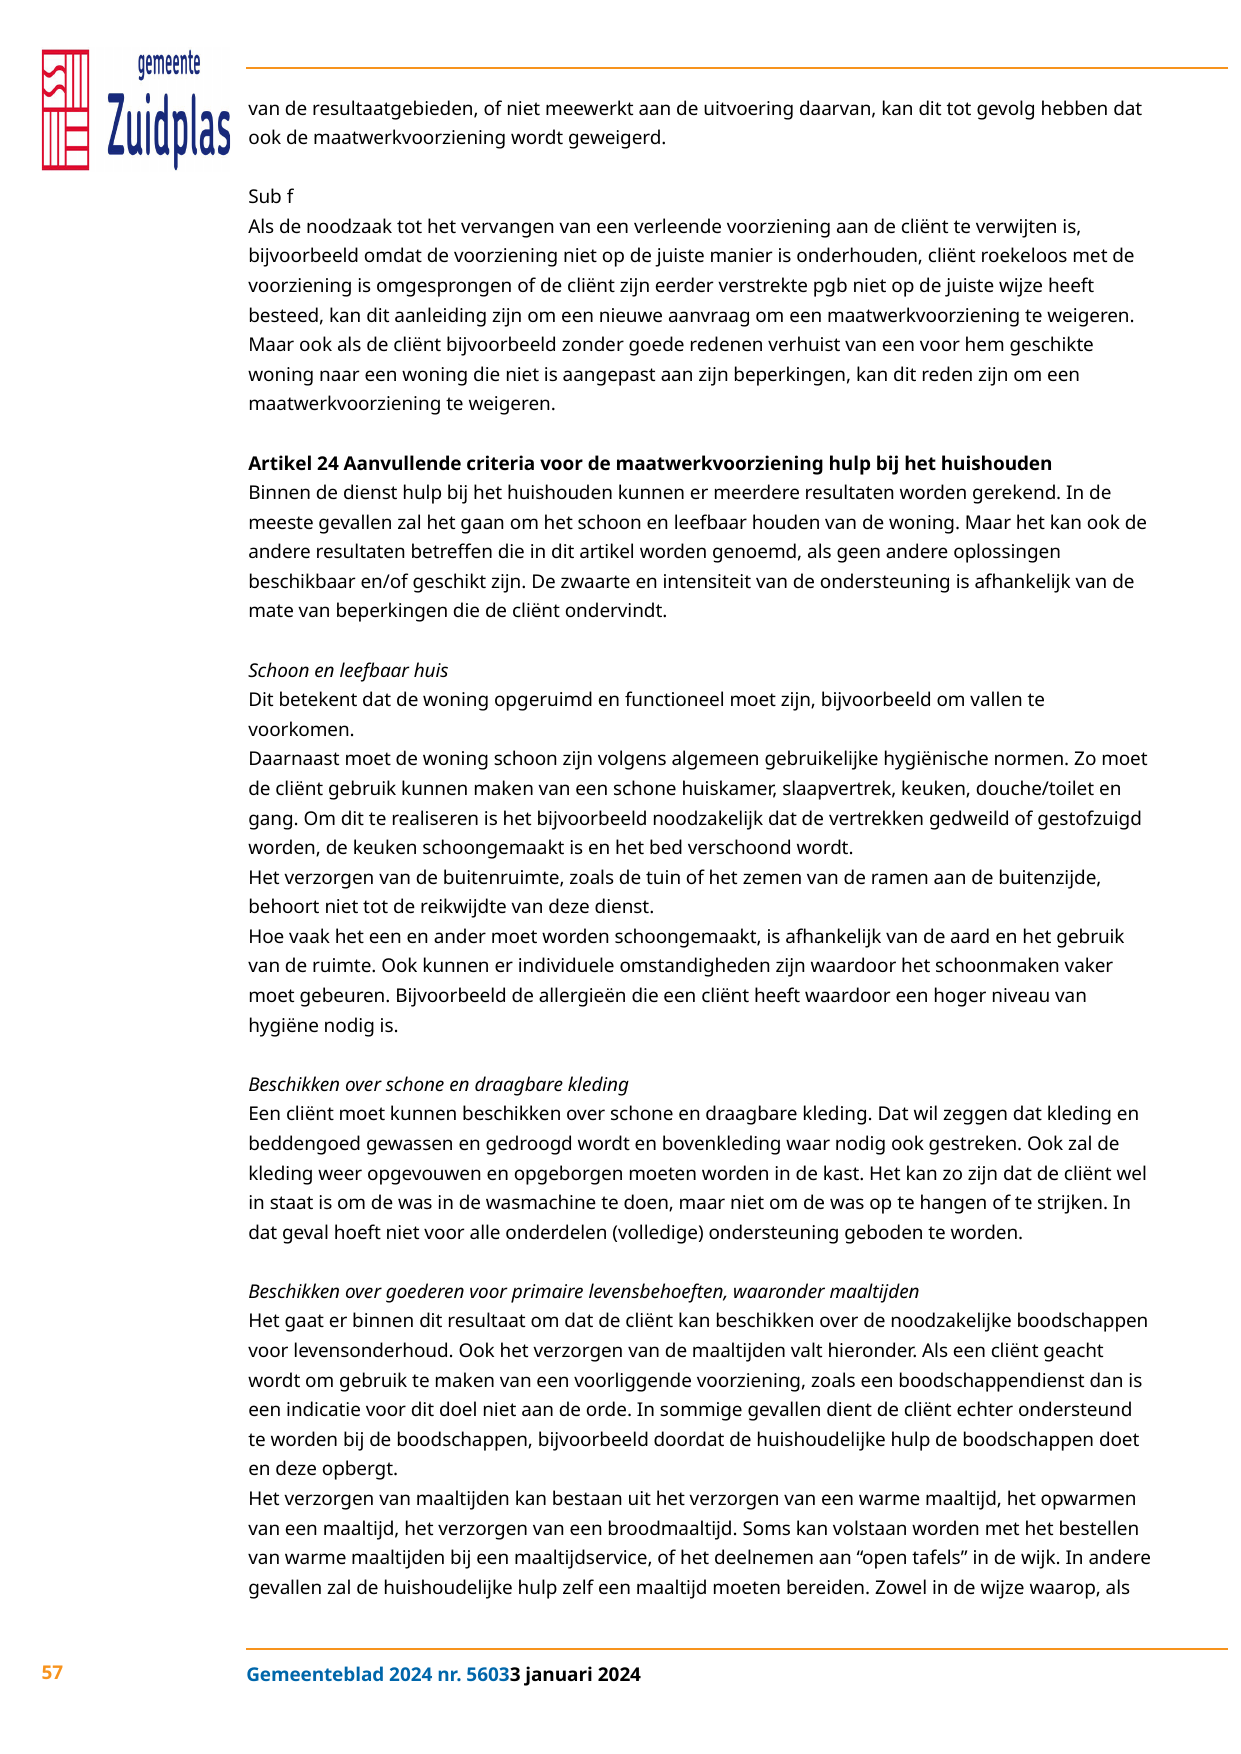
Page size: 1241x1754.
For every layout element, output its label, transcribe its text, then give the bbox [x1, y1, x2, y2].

text Schoon en leefbaar huis [248, 657, 1152, 683]
text Dit betekent dat de woning opgeruimd en functioneel moet zijn, bijvoorbeeld om vallen te voorkomen. [248, 686, 1152, 742]
text Sub f [248, 183, 1152, 209]
text Als de noodzaak tot het vervangen van een verleende voorziening aan de cliënt te verwijten is, bijvoorbeeld omdat de voorziening niet op de juiste manier is onderhouden, cliënt roekeloos met de voorziening is omgesprongen of de cliënt zijn eerder verstrekte pgb niet op de juiste wijze heeft besteed, kan dit aanleiding zijn om een nieuwe aanvraag om een maatwerkvoorziening te weigeren. Maar ook als de cliënt bijvoorbeeld zonder goede redenen verhuist van een voor hem geschikte woning naar een woning die niet is aangepast aan zijn beperkingen, kan dit reden zijn om een maatwerkvoorziening te weigeren. [248, 213, 1152, 416]
text Het gaat er binnen dit resultaat om dat de cliënt kan beschikken over de noodzakelijke boodschappen voor levensonderhoud. Ook het verzorgen van de maaltijden valt hieronder. Als een cliënt geacht wordt om gebruik te maken van een voorliggende voorziening, zoals een boodschappendienst dan is een indicatie voor dit doel niet aan de orde. In sommige gevallen dient de cliënt echter ondersteund te worden bij de boodschappen, bijvoorbeeld doordat de huishoudelijke hulp de boodschappen doet en deze opbergt. [248, 1308, 1152, 1481]
text Een cliënt moet kunnen beschikken over schone en draagbare kleding. Dat wil zeggen dat kleding en beddengoed gewassen en gedroogd wordt en bovenkleding waar nodig ook gestreken. Ook zal de kleding weer opgevouwen en opgeborgen moeten worden in de kast. Het kan zo zijn dat de cliënt wel in staat is om de was in de wasmachine te doen, maar niet om de was op te hangen of te strijken. In dat geval hoeft niet voor alle onderdelen (volledige) ondersteuning geboden te worden. [248, 1101, 1152, 1245]
text Het verzorgen van maaltijden kan bestaan uit het verzorgen van een warme maaltijd, het opwarmen van een maaltijd, het verzorgen van een broodmaaltijd. Soms kan volstaan worden met het bestellen van warme maaltijden bij een maaltijdservice, of het deelnemen aan “open tafels” in de wijk. In andere gevallen zal de huishoudelijke hulp zelf een maaltijd moeten bereiden. Zowel in de wijze waarop, als [248, 1485, 1152, 1600]
text Artikel 24 Aanvullende criteria voor de maatwerkvoorziening hulp bij het huishouden [248, 450, 1152, 476]
text Daarnaast moet de woning schoon zijn volgens algemeen gebruikelijke hygiënische normen. Zo moet de cliënt gebruik kunnen maken van een schone huiskamer, slaapvertrek, keuken, douche/toilet en gang. Om dit te realiseren is het bijvoorbeeld noodzakelijk dat de vertrekken gedweild of gestofzuigd worden, de keuken schoongemaakt is en het bed verschoond wordt. [248, 746, 1152, 860]
text Binnen de dienst hulp bij het huishouden kunnen er meerdere resultaten worden gerekend. In de meeste gevallen zal het gaan om het schoon en leefbaar houden van de woning. Maar het kan ook de andere resultaten betreffen die in dit artikel worden genoemd, als geen andere oplossingen beschikbaar en/of geschikt zijn. De zwaarte en intensiteit van de ondersteuning is afhankelijk van de mate van beperkingen die de cliënt ondervindt. [248, 479, 1152, 623]
text Hoe vaak het een en ander moet worden schoongemaakt, is afhankelijk van de aard en het gebruik van de ruimte. Ook kunnen er individuele omstandigheden zijn waardoor het schoonmaken vaker moet gebeuren. Bijvoorbeeld de allergieën die een cliënt heeft waardoor een hoger niveau van hygiëne nodig is. [248, 923, 1152, 1038]
picture [41, 47, 231, 172]
text Beschikken over schone en draagbare kleding [248, 1071, 1152, 1097]
text van de resultaatgebieden, of niet meewerkt aan de uitvoering daarvan, kan dit tot gevolg hebben dat ook de maatwerkvoorziening wordt geweigerd. [248, 95, 1152, 150]
text Beschikken over goederen voor primaire levensbehoeften, waaronder maaltijden [248, 1278, 1152, 1304]
text Het verzorgen van de buitenruimte, zoals de tuin of het zemen van de ramen aan de buitenzijde, behoort niet tot de reikwijdte van deze dienst. [248, 864, 1152, 919]
